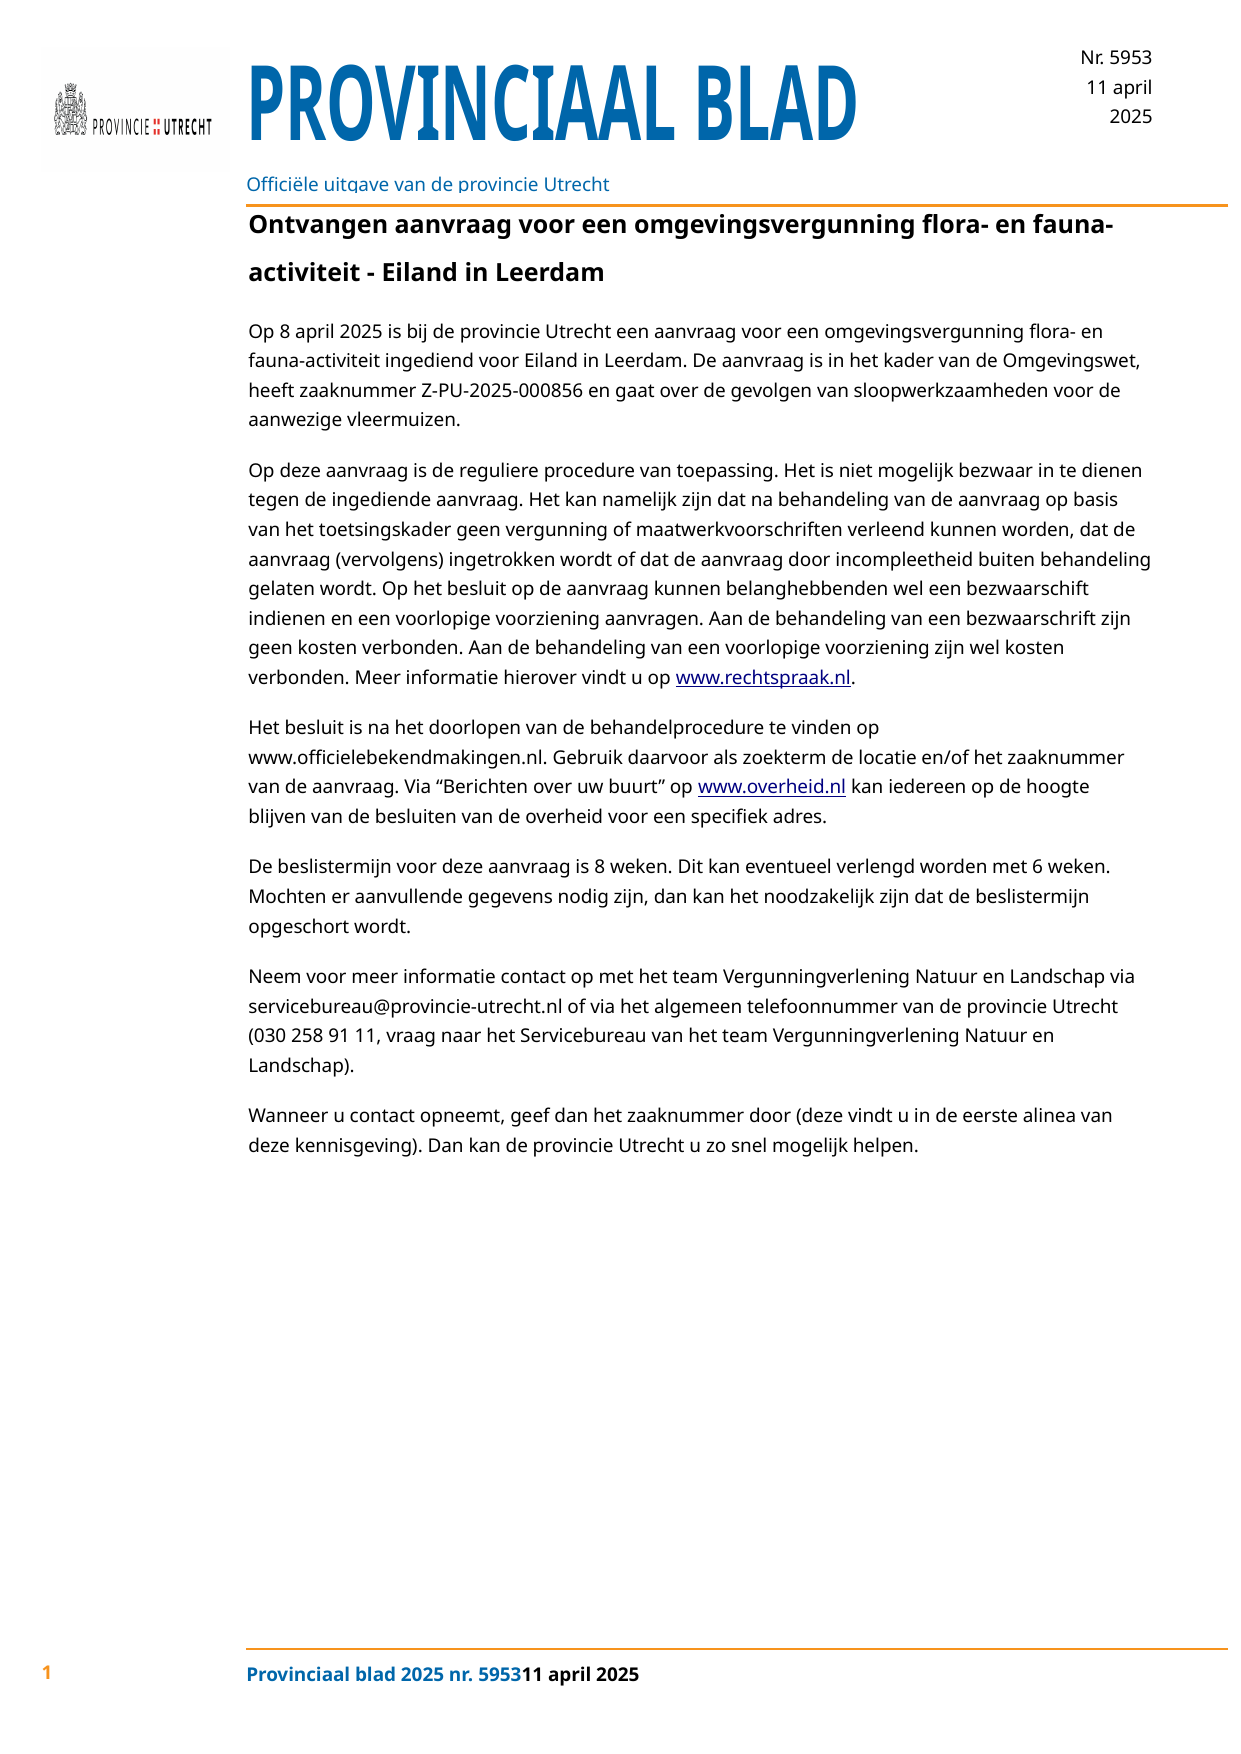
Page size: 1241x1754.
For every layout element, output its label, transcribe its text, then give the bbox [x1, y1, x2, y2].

text Wanneer u contact opneemt, geef dan het zaaknummer door (deze vindt u in de eerste alinea van deze kennisgeving). Dan kan de provincie Utrecht u zo snel mogelijk helpen. [248, 1102, 1152, 1158]
text Neem voor meer informatie contact op met het team Vergunningverlening Natuur en Landschap via servicebureau@provincie-utrecht.nl of via het algemeen telefoonnummer van de provincie Utrecht (030 258 91 11, vraag naar het Servicebureau van het team Vergunningverlening Natuur en Landschap). [248, 963, 1152, 1078]
text Op 8 april 2025 is bij de provincie Utrecht een aanvraag voor een omgevingsvergunning flora- en fauna-activiteit ingediend voor Eiland in Leerdam. De aanvraag is in het kader van de Omgevingswet, heeft zaaknummer Z-PU-2025-000856 en gaat over de gevolgen van sloopwerkzaamheden voor de aanwezige vleermuizen. [248, 318, 1152, 432]
text Ontvangen aanvraag voor een omgevingsvergunning flora- en fauna-activiteit - Eiland in Leerdam [248, 207, 1152, 288]
picture [41, 47, 231, 172]
text Het besluit is na het doorlopen van de behandelprocedure te vinden op www.officielebekendmakingen.nl. Gebruik daarvoor als zoekterm de locatie en/of het zaaknummer van de aanvraag. Via “Berichten over uw buurt” op www.overheid.nl kan iedereen op de hoogte blijven van de besluiten van de overheid voor een specifiek adres. [248, 714, 1152, 829]
text Op deze aanvraag is de reguliere procedure van toepassing. Het is niet mogelijk bezwaar in te dienen tegen de ingediende aanvraag. Het kan namelijk zijn dat na behandeling van de aanvraag op basis van het toetsingskader geen vergunning of maatwerkvoorschriften verleend kunnen worden, dat de aanvraag (vervolgens) ingetrokken wordt of dat de aanvraag door incompleetheid buiten behandeling gelaten wordt. Op het besluit op de aanvraag kunnen belanghebbenden wel een bezwaarschift indienen en een voorlopige voorziening aanvragen. Aan de behandeling van een bezwaarschrift zijn geen kosten verbonden. Aan de behandeling van een voorlopige voorziening zijn wel kosten verbonden. Meer informatie hierover vindt u op www.rechtspraak.nl. [248, 457, 1152, 690]
text De beslistermijn voor deze aanvraag is 8 weken. Dit kan eventueel verlengd worden met 6 weken. Mochten er aanvullende gegevens nodig zijn, dan kan het noodzakelijk zijn dat de beslistermijn opgeschort wordt. [248, 854, 1152, 939]
